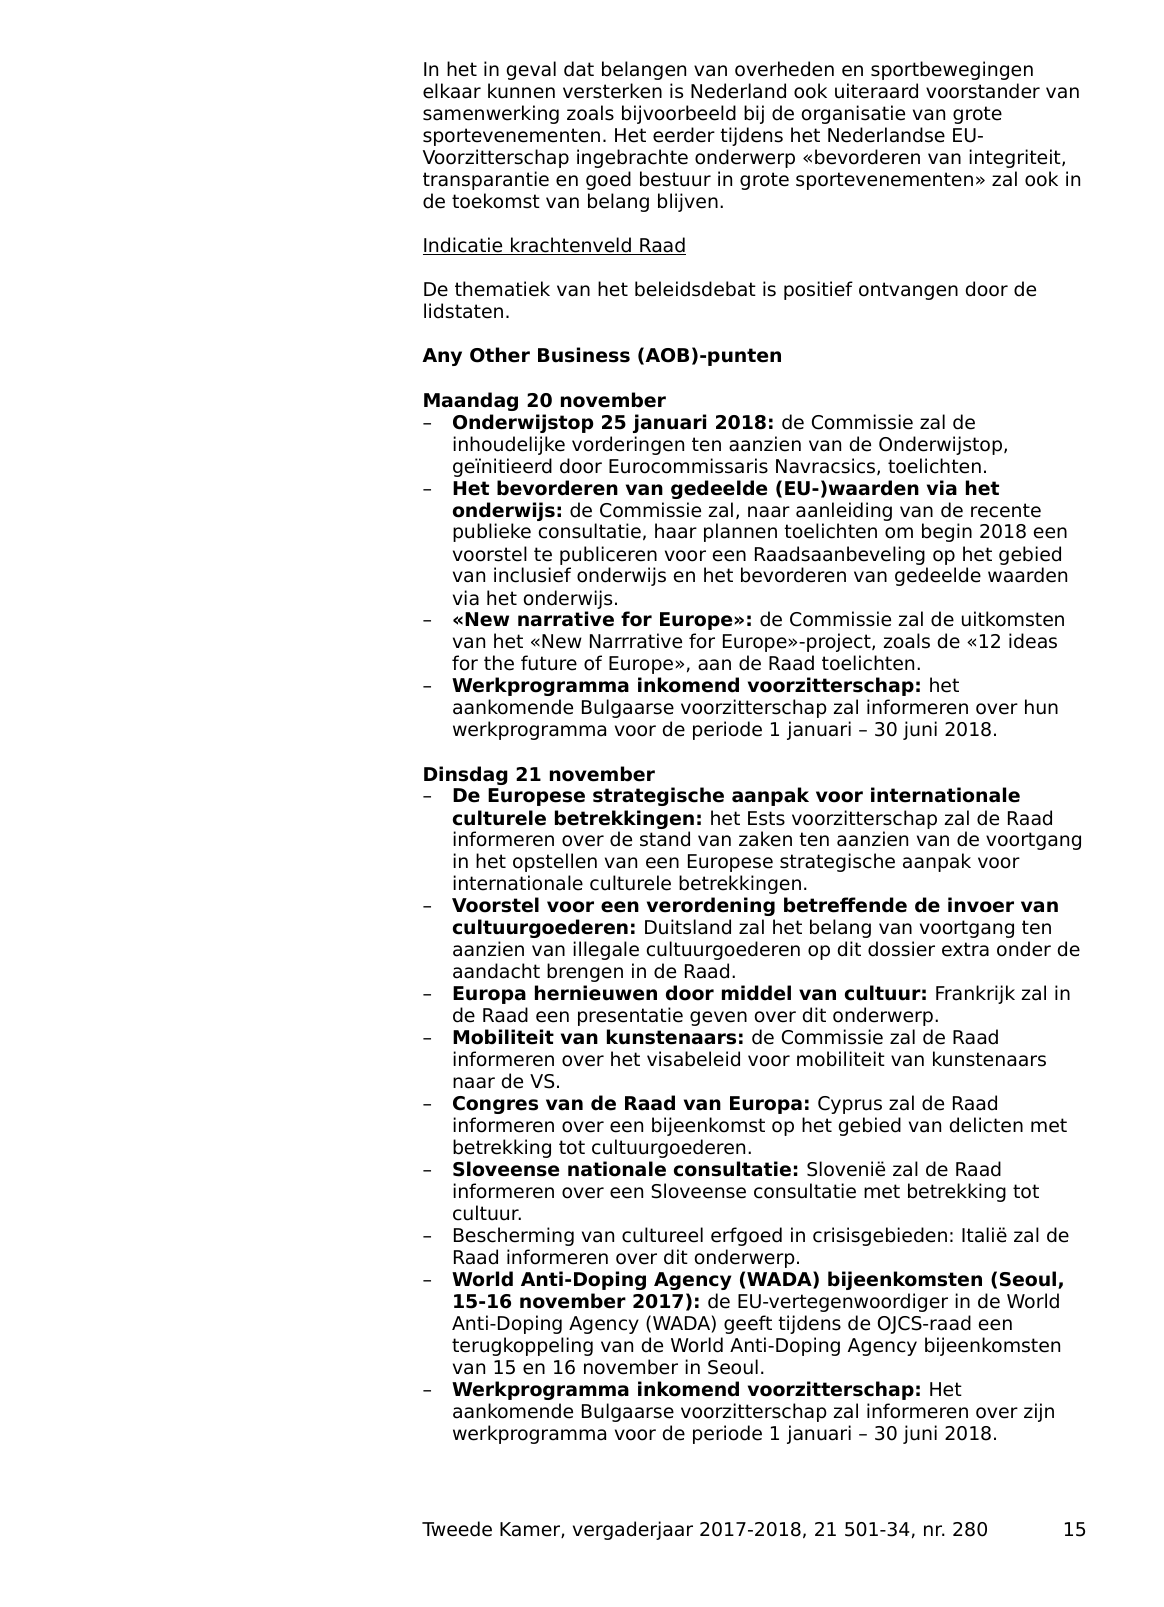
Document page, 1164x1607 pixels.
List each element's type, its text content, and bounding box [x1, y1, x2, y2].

text – Werkprogramma inkomend voorzitterschap: het aankomende Bulgaarse voorzitterschap zal informeren over hun werkprogramma voor de periode 1 januari – 30 juni 2018. [422, 675, 1087, 741]
text – «New narrative for Europe»: de Commissie zal de uitkomsten van het «New Narrrative for Europe»-project, zoals de «12 ideas for the future of Europe», aan de Raad toelichten. [422, 609, 1087, 675]
text De thematiek van het beleidsdebat is positief ontvangen door de lidstaten. [422, 279, 1087, 323]
text – World Anti-Doping Agency (WADA) bijeenkomsten (Seoul, 15-16 november 2017): de EU-vertegenwoordiger in de World Anti-Doping Agency (WADA) geeft tijdens de OJCS-raad een terugkoppeling van de World Anti-Doping Agency bijeenkomsten van 15 en 16 november in Seoul. [422, 1269, 1087, 1379]
subtitle Indicatie krachtenveld Raad [422, 235, 1087, 257]
text In het in geval dat belangen van overheden en sportbewegingen elkaar kunnen versterken is Nederland ook uiteraard voorstander van samenwerking zoals bijvoorbeeld bij de organisatie van grote sportevenementen. Het eerder tijdens het Nederlandse EU-Voorzitterschap ingebrachte onderwerp «bevorderen van integriteit, transparantie en goed bestuur in grote sportevenementen» zal ook in de toekomst van belang blijven. [422, 59, 1087, 213]
subtitle Any Other Business (AOB)-punten [422, 345, 1087, 367]
text – Voorstel voor een verordening betreffende de invoer van cultuurgoederen: Duitsland zal het belang van voortgang ten aanzien van illegale cultuurgoederen op dit dossier extra onder de aandacht brengen in de Raad. [422, 895, 1087, 983]
text – Onderwijstop 25 januari 2018: de Commissie zal de inhoudelijke vorderingen ten aanzien van de Onderwijstop, geïnitieerd door Eurocommissaris Navracsics, toelichten. [422, 412, 1087, 477]
text – Europa hernieuwen door middel van cultuur: Frankrijk zal in de Raad een presentatie geven over dit onderwerp. [422, 983, 1087, 1027]
text – Mobiliteit van kunstenaars: de Commissie zal de Raad informeren over het visabeleid voor mobiliteit van kunstenaars naar de VS. [422, 1027, 1087, 1093]
subtitle Dinsdag 21 november [422, 763, 1087, 785]
text – Werkprogramma inkomend voorzitterschap: Het aankomende Bulgaarse voorzitterschap zal informeren over zijn werkprogramma voor de periode 1 januari – 30 juni 2018. [422, 1379, 1087, 1445]
text – De Europese strategische aanpak voor internationale culturele betrekkingen: het Ests voorzitterschap zal de Raad informeren over de stand van zaken ten aanzien van de voortgang in het opstellen van een Europese strategische aanpak voor internationale culturele betrekkingen. [422, 785, 1087, 895]
text – Het bevorderen van gedeelde (EU-)waarden via het onderwijs: de Commissie zal, naar aanleiding van de recente publieke consultatie, haar plannen toelichten om begin 2018 een voorstel te publiceren voor een Raadsaanbeveling op het gebied van inclusief onderwijs en het bevorderen van gedeelde waarden via het onderwijs. [422, 477, 1087, 609]
text – Congres van de Raad van Europa: Cyprus zal de Raad informeren over een bijeenkomst op het gebied van delicten met betrekking tot cultuurgoederen. [422, 1093, 1087, 1159]
text – Bescherming van cultureel erfgoed in crisisgebieden: Italië zal de Raad informeren over dit onderwerp. [422, 1225, 1087, 1269]
subtitle Maandag 20 november [422, 389, 1087, 412]
text – Sloveense nationale consultatie: Slovenië zal de Raad informeren over een Sloveense consultatie met betrekking tot cultuur. [422, 1159, 1087, 1225]
